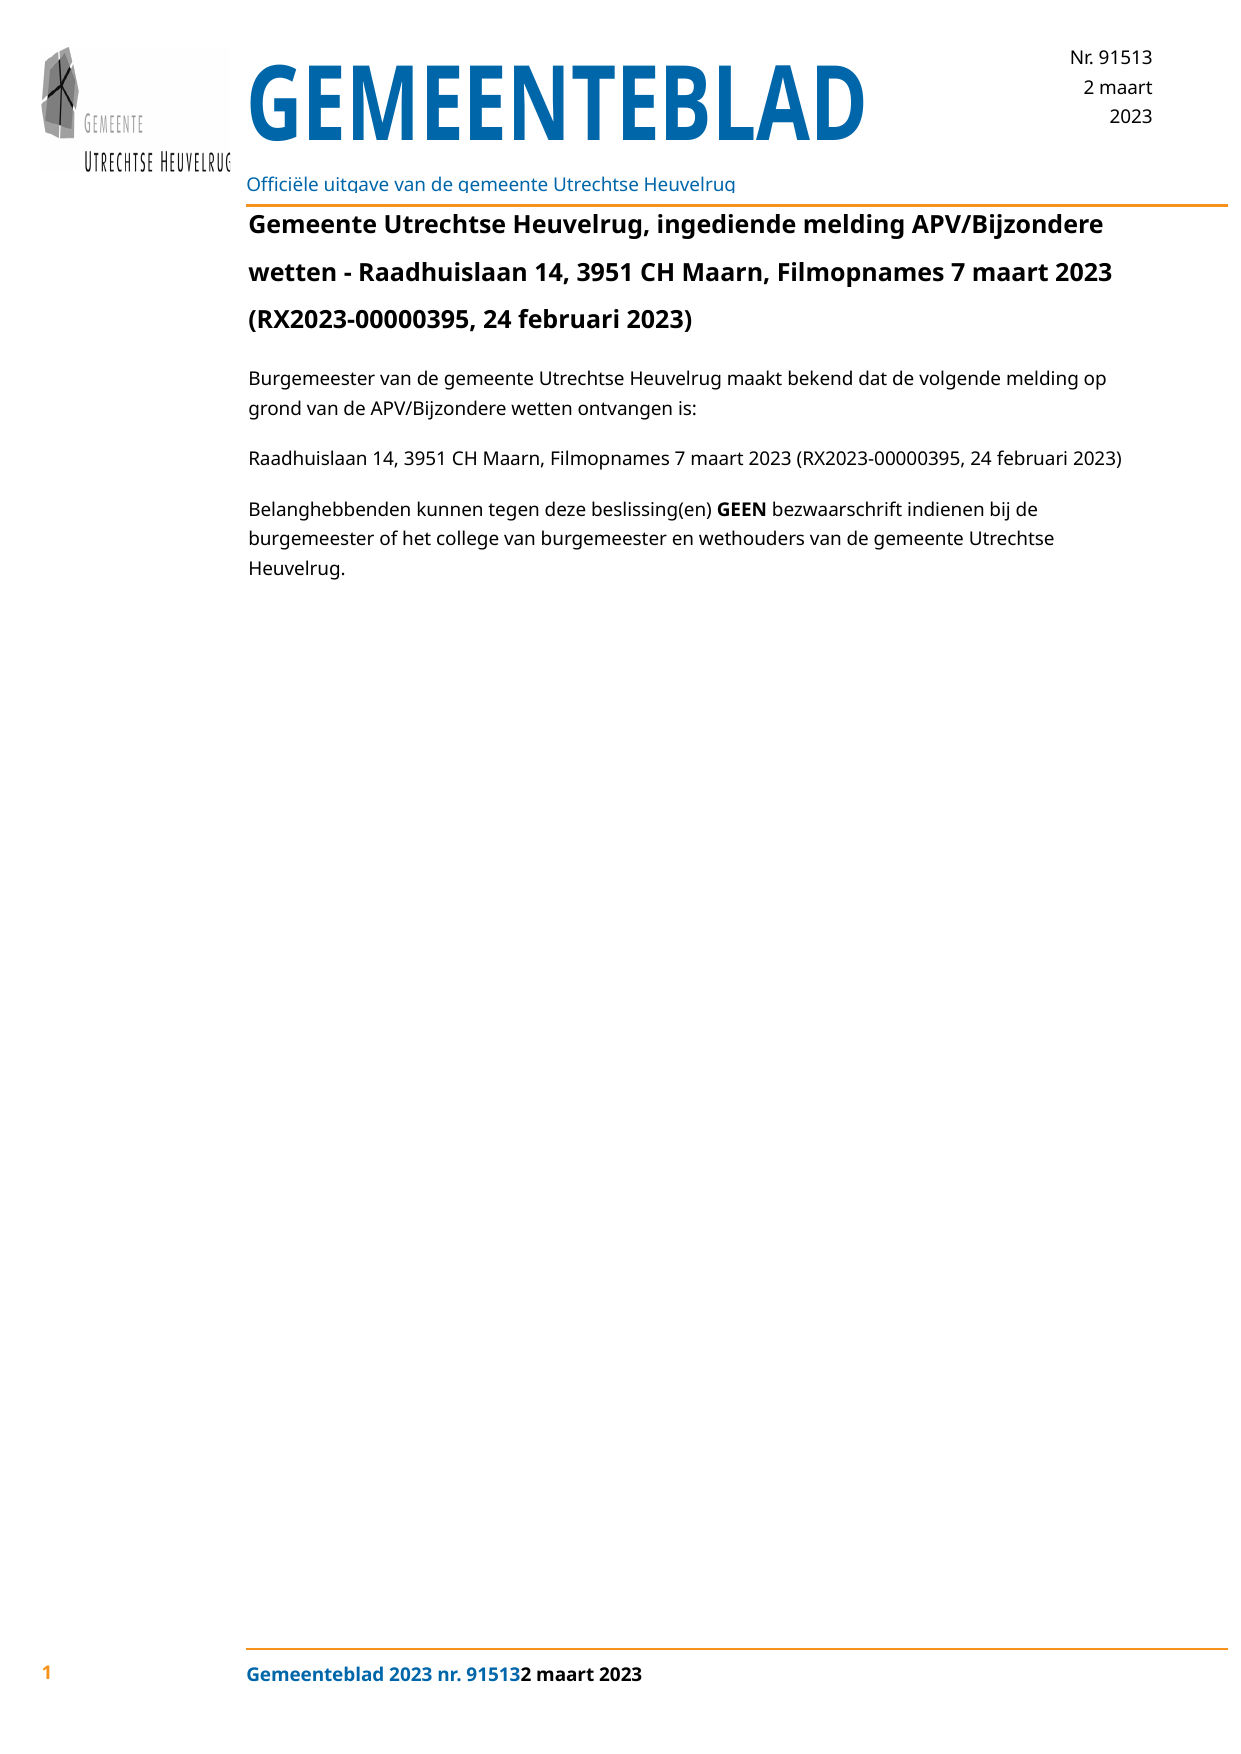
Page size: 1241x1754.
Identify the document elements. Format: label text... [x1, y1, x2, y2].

text Belanghebbenden kunnen tegen deze beslissing(en) GEEN bezwaarschrift indienen bij de burgemeester of het college van burgemeester en wethouders van de gemeente Utrechtse Heuvelrug. [248, 496, 1152, 581]
text Gemeente Utrechtse Heuvelrug, ingediende melding APV/Bijzondere wetten - Raadhuislaan 14, 3951 CH Maarn, Filmopnames 7 maart 2023 (RX2023-00000395, 24 februari 2023) [248, 207, 1152, 336]
text Raadhuislaan 14, 3951 CH Maarn, Filmopnames 7 maart 2023 (RX2023-00000395, 24 februari 2023) [248, 446, 1152, 471]
picture [41, 47, 231, 172]
text Burgemeester van de gemeente Utrechtse Heuvelrug maakt bekend dat de volgende melding op grond van de APV/Bijzondere wetten ontvangen is: [248, 366, 1152, 421]
